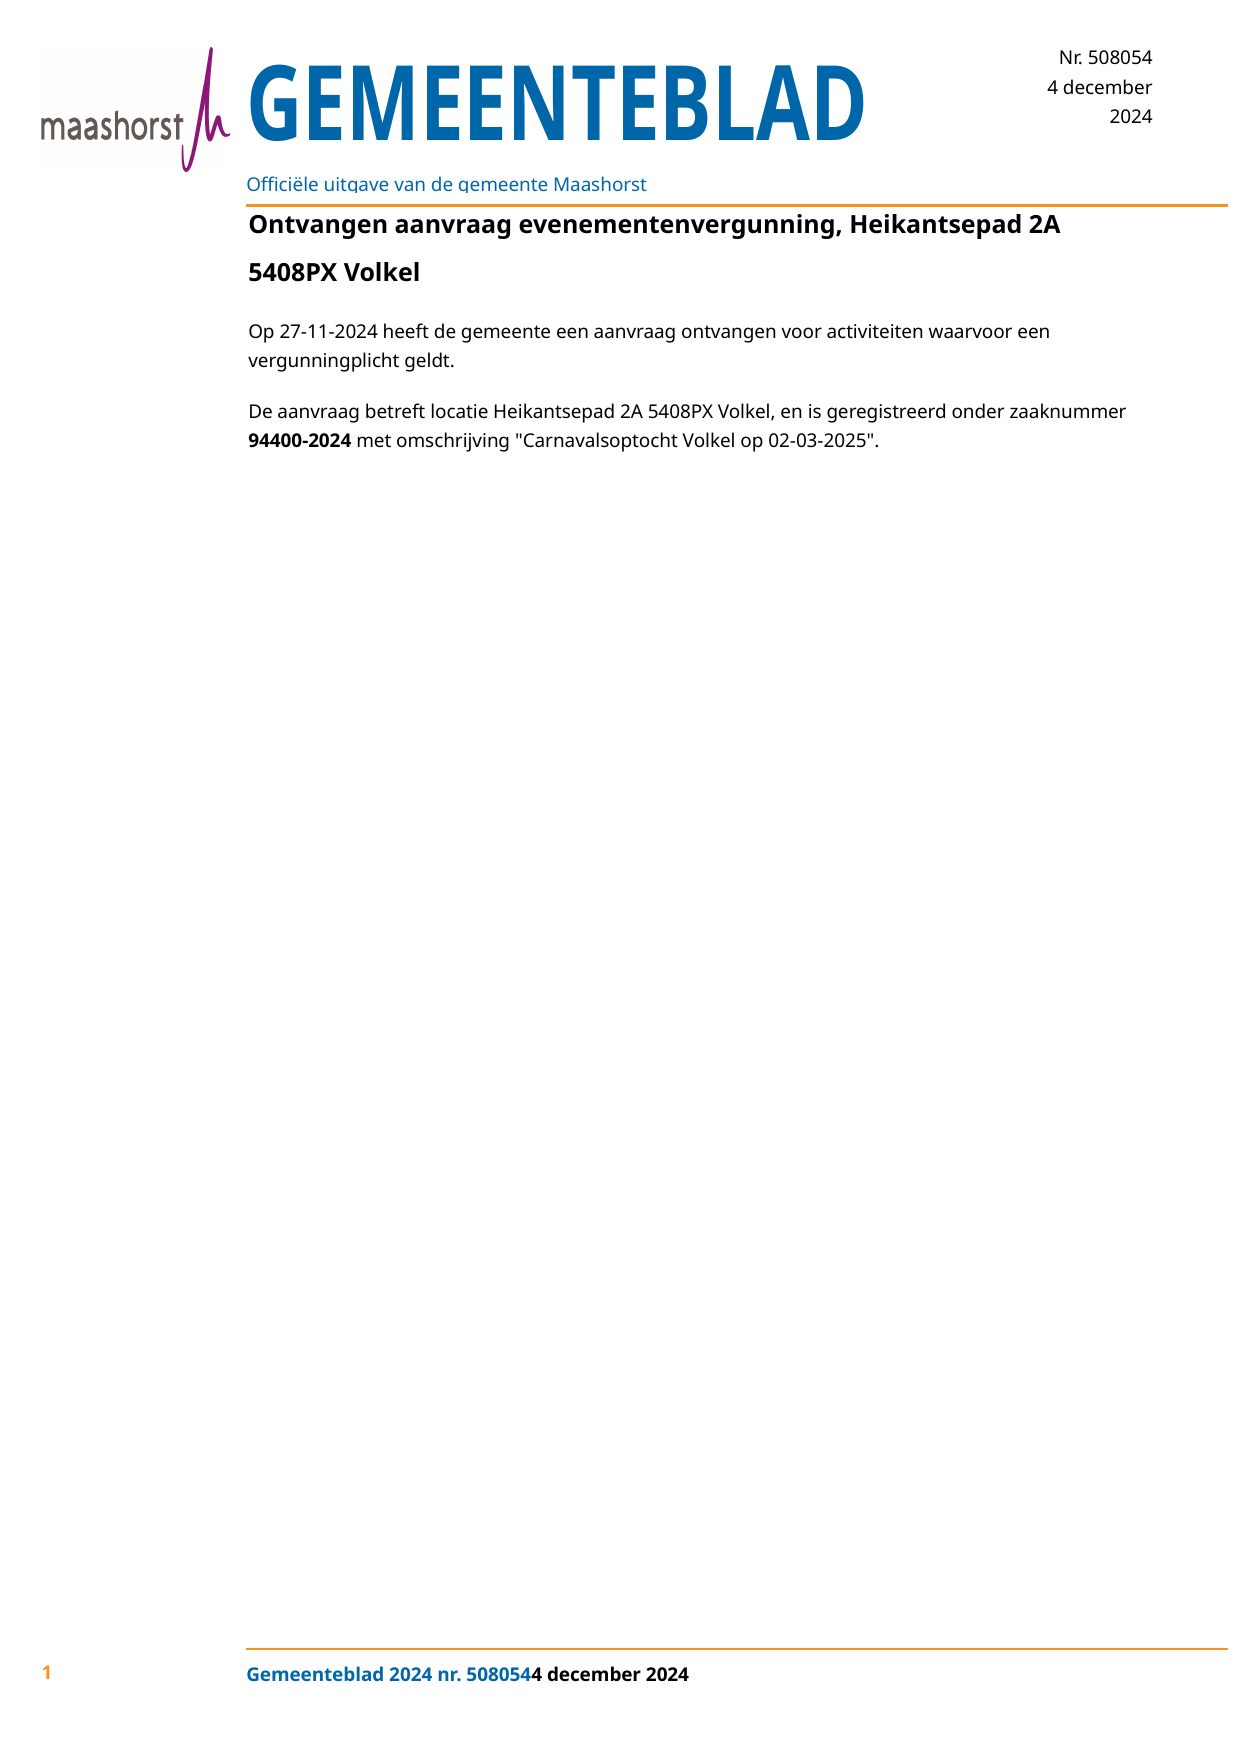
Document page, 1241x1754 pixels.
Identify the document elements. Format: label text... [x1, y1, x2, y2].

picture [41, 47, 231, 172]
text De aanvraag betreft locatie Heikantsepad 2A 5408PX Volkel, en is geregistreerd onder zaaknummer 94400-2024 met omschrijving "Carnavalsoptocht Volkel op 02-03-2025". [248, 398, 1152, 453]
text Ontvangen aanvraag evenementenvergunning, Heikantsepad 2A 5408PX Volkel [248, 207, 1152, 288]
text Op 27-11-2024 heeft de gemeente een aanvraag ontvangen voor activiteiten waarvoor een vergunningplicht geldt. [248, 318, 1152, 373]
